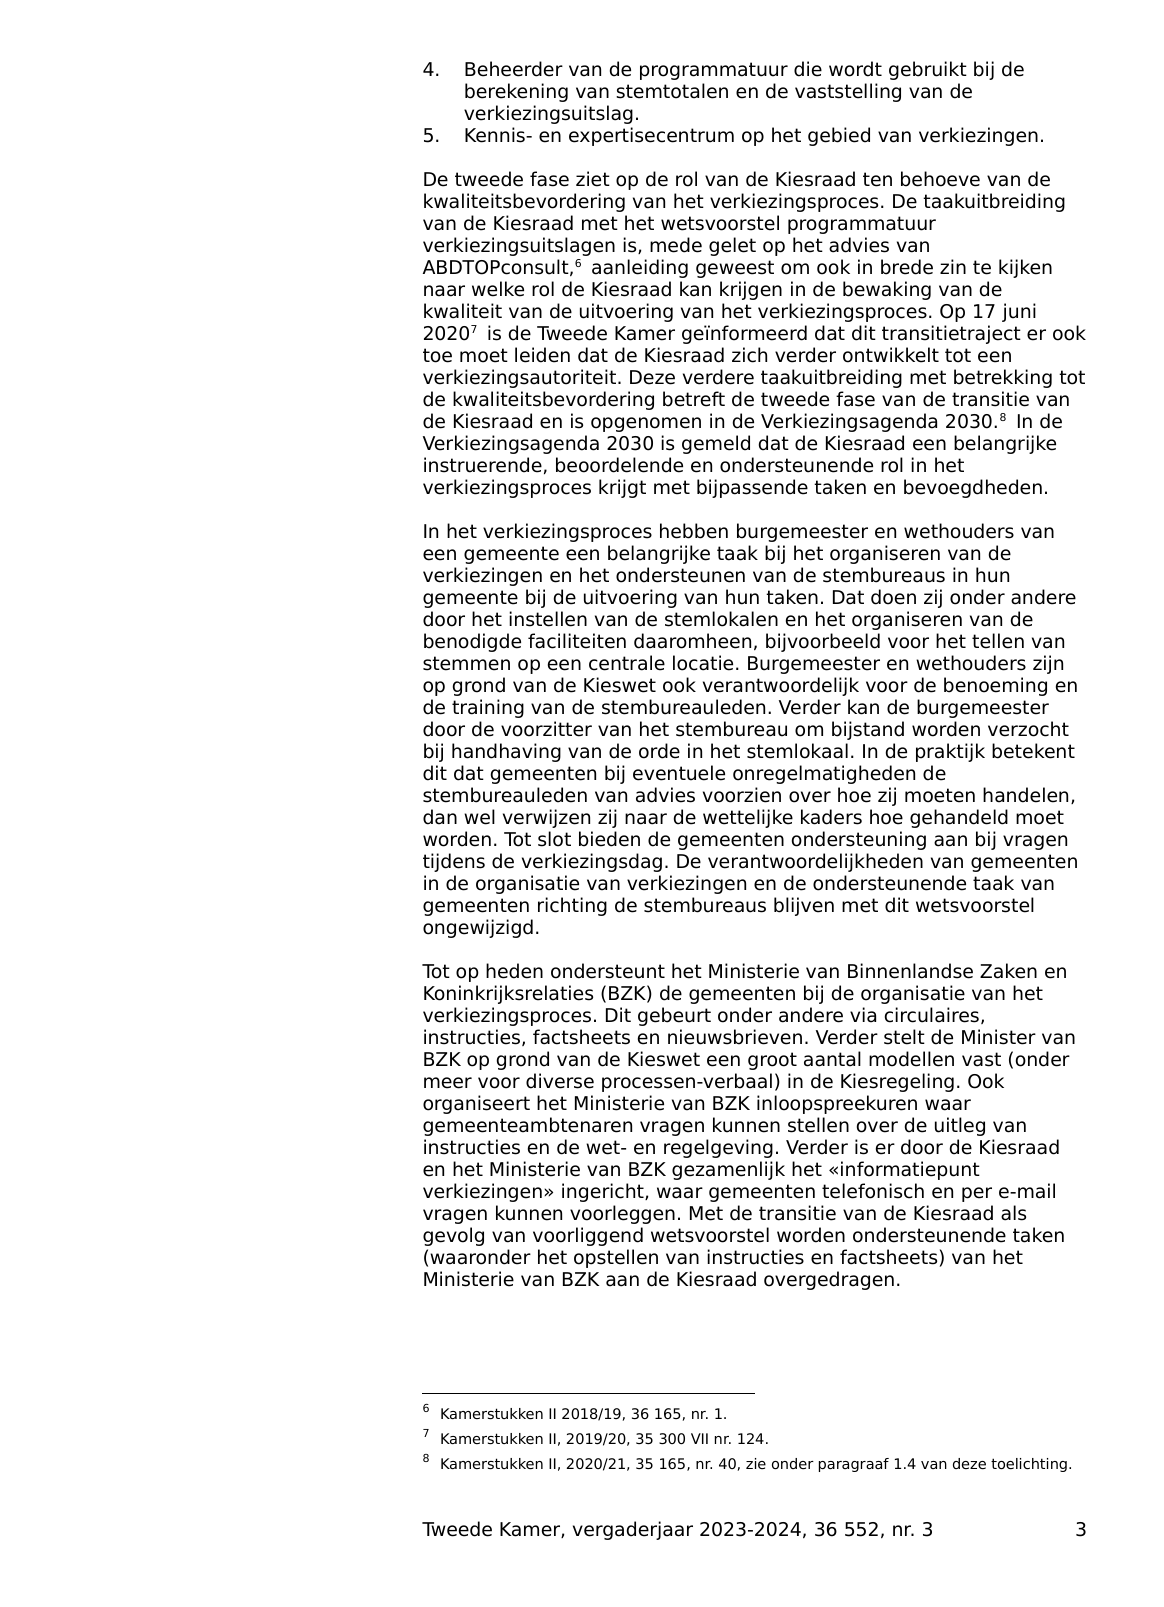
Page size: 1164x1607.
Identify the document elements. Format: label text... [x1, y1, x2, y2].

text Kamerstukken II, 2019/20, 35 300 VII nr. 124. [422, 1427, 1087, 1449]
text Tot op heden ondersteunt het Ministerie van Binnenlandse Zaken en Koninkrijksrelaties (BZK) de gemeenten bij de organisatie van het verkiezingsproces. Dit gebeurt onder andere via circulaires, instructies, factsheets en nieuwsbrieven. Verder stelt de Minister van BZK op grond van de Kieswet een groot aantal modellen vast (onder meer voor diverse processen-verbaal) in de Kiesregeling. Ook organiseert het Ministerie van BZK inloopspreekuren waar gemeenteambtenaren vragen kunnen stellen over de uitleg van instructies en de wet- en regelgeving. Verder is er door de Kiesraad en het Ministerie van BZK gezamenlijk het «informatiepunt verkiezingen» ingericht, waar gemeenten telefonisch en per e-mail vragen kunnen voorleggen. Met de transitie van de Kiesraad als gevolg van voorliggend wetsvoorstel worden ondersteunende taken (waaronder het opstellen van instructies en factsheets) van het Ministerie van BZK aan de Kiesraad overgedragen. [422, 961, 1087, 1291]
text 4. Beheerder van de programmatuur die wordt gebruikt bij de berekening van stemtotalen en de vaststelling van de verkiezingsuitslag. [422, 59, 1087, 125]
text Kamerstukken II 2018/19, 36 165, nr. 1. [422, 1402, 1087, 1424]
text In het verkiezingsproces hebben burgemeester en wethouders van een gemeente een belangrijke taak bij het organiseren van de verkiezingen en het ondersteunen van de stembureaus in hun gemeente bij de uitvoering van hun taken. Dat doen zij onder andere door het instellen van de stemlokalen en het organiseren van de benodigde faciliteiten daaromheen, bijvoorbeeld voor het tellen van stemmen op een centrale locatie. Burgemeester en wethouders zijn op grond van de Kieswet ook verantwoordelijk voor de benoeming en de training van de stembureauleden. Verder kan de burgemeester door de voorzitter van het stembureau om bijstand worden verzocht bij handhaving van de orde in het stemlokaal. In de praktijk betekent dit dat gemeenten bij eventuele onregelmatigheden de stembureauleden van advies voorzien over hoe zij moeten handelen, dan wel verwijzen zij naar de wettelijke kaders hoe gehandeld moet worden. Tot slot bieden de gemeenten ondersteuning aan bij vragen tijdens de verkiezingsdag. De verantwoordelijkheden van gemeenten in de organisatie van verkiezingen en de ondersteunende taak van gemeenten richting de stembureaus blijven met dit wetsvoorstel ongewijzigd. [422, 521, 1087, 939]
text 5. Kennis- en expertisecentrum op het gebied van verkiezingen. [422, 125, 1087, 147]
text Kamerstukken II, 2020/21, 35 165, nr. 40, zie onder paragraaf 1.4 van deze toelichting. [422, 1452, 1087, 1474]
text De tweede fase ziet op de rol van de Kiesraad ten behoeve van de kwaliteitsbevordering van het verkiezingsproces. De taakuitbreiding van de Kiesraad met het wetsvoorstel programmatuur verkiezingsuitslagen is, mede gelet op het advies van ABDTOPconsult, aanleiding geweest om ook in brede zin te kijken naar welke rol de Kiesraad kan krijgen in de bewaking van de kwaliteit van de uitvoering van het verkiezingsproces. Op 17 juni 2020 is de Tweede Kamer geïnformeerd dat dit transitietraject er ook toe moet leiden dat de Kiesraad zich verder ontwikkelt tot een verkiezingsautoriteit. Deze verdere taakuitbreiding met betrekking tot de kwaliteitsbevordering betreft de tweede fase van de transitie van de Kiesraad en is opgenomen in de Verkiezingsagenda 2030. In de Verkiezingsagenda 2030 is gemeld dat de Kiesraad een belangrijke instruerende, beoordelende en ondersteunende rol in het verkiezingsproces krijgt met bijpassende taken en bevoegdheden. [422, 169, 1087, 499]
